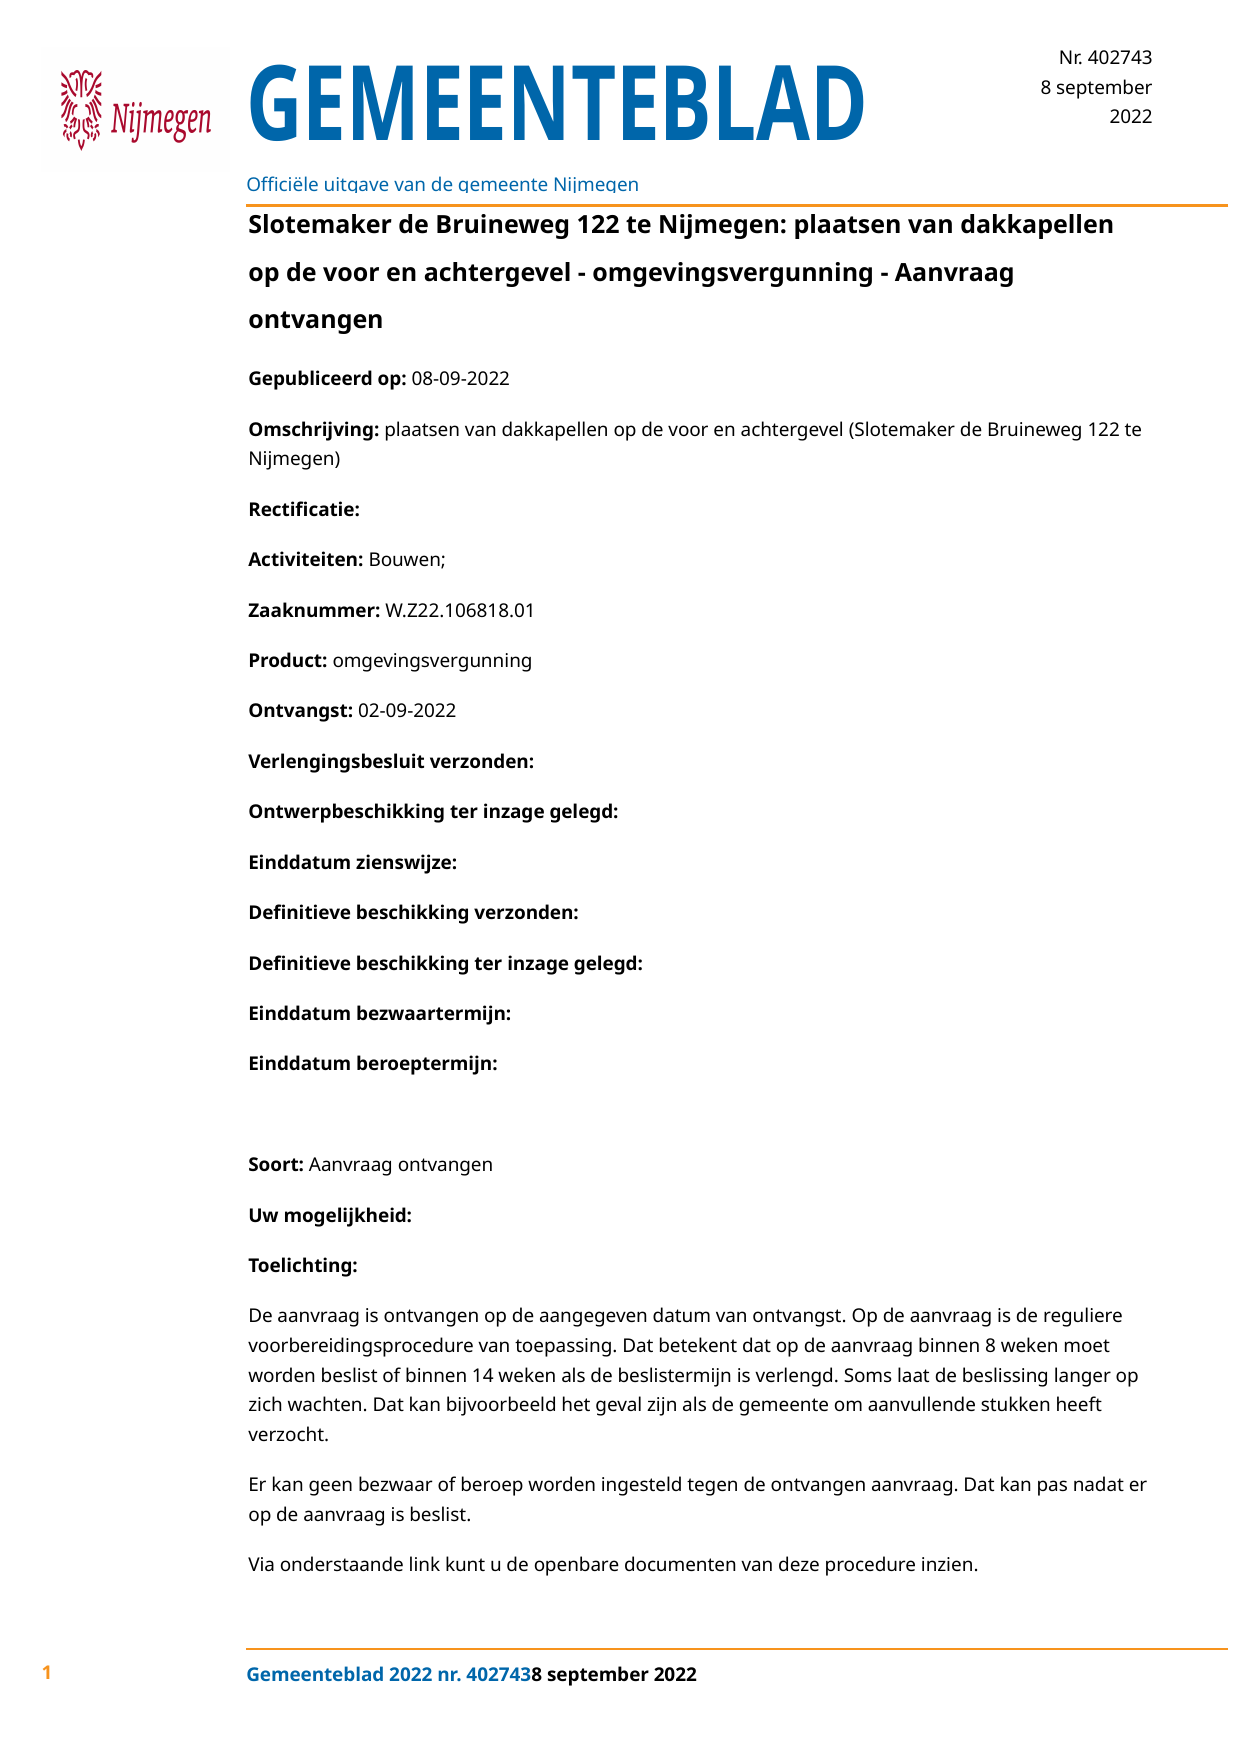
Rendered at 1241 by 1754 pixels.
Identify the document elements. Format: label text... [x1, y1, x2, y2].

text Ontvangst: 02-09-2022 [248, 698, 1152, 723]
text Zaaknummer: W.Z22.106818.01 [248, 597, 1152, 622]
text Toelichting: [248, 1252, 1152, 1278]
text Uw mogelijkheid: [248, 1202, 1152, 1227]
text Rectificatie: [248, 496, 1152, 522]
text Ontwerpbeschikking ter inzage gelegd: [248, 798, 1152, 824]
text Omschrijving: plaatsen van dakkapellen op de voor en achtergevel (Slotemaker de Bruineweg 122 te Nijmegen) [248, 416, 1152, 471]
text Definitieve beschikking ter inzage gelegd: [248, 950, 1152, 975]
text Soort: Aanvraag ontvangen [248, 1151, 1152, 1177]
text De aanvraag is ontvangen op de aangegeven datum van ontvangst. Op de aanvraag is de reguliere voorbereidingsprocedure van toepassing. Dat betekent dat op de aanvraag binnen 8 weken moet worden beslist of binnen 14 weken als de beslistermijn is verlengd. Soms laat de beslissing langer op zich wachten. Dat kan bijvoorbeeld het geval zijn als de gemeente om aanvullende stukken heeft verzocht. [248, 1303, 1152, 1447]
text Einddatum bezwaartermijn: [248, 1000, 1152, 1026]
text Er kan geen bezwaar of beroep worden ingesteld tegen de ontvangen aanvraag. Dat kan pas nadat er op de aanvraag is beslist. [248, 1471, 1152, 1527]
text Activiteiten: Bouwen; [248, 546, 1152, 572]
text Product: omgevingsvergunning [248, 647, 1152, 673]
text Einddatum beroeptermijn: [248, 1051, 1152, 1076]
text Definitieve beschikking verzonden: [248, 899, 1152, 925]
text Slotemaker de Bruineweg 122 te Nijmegen: plaatsen van dakkapellen op de voor en achtergevel - omgevingsvergunning - Aanvraag ontvangen [248, 207, 1152, 336]
text Via onderstaande link kunt u de openbare documenten van deze procedure inzien. [248, 1551, 1152, 1577]
text Einddatum zienswijze: [248, 849, 1152, 874]
text Gepubliceerd op: 08-09-2022 [248, 366, 1152, 391]
text Verlengingsbesluit verzonden: [248, 748, 1152, 774]
picture [41, 47, 231, 172]
